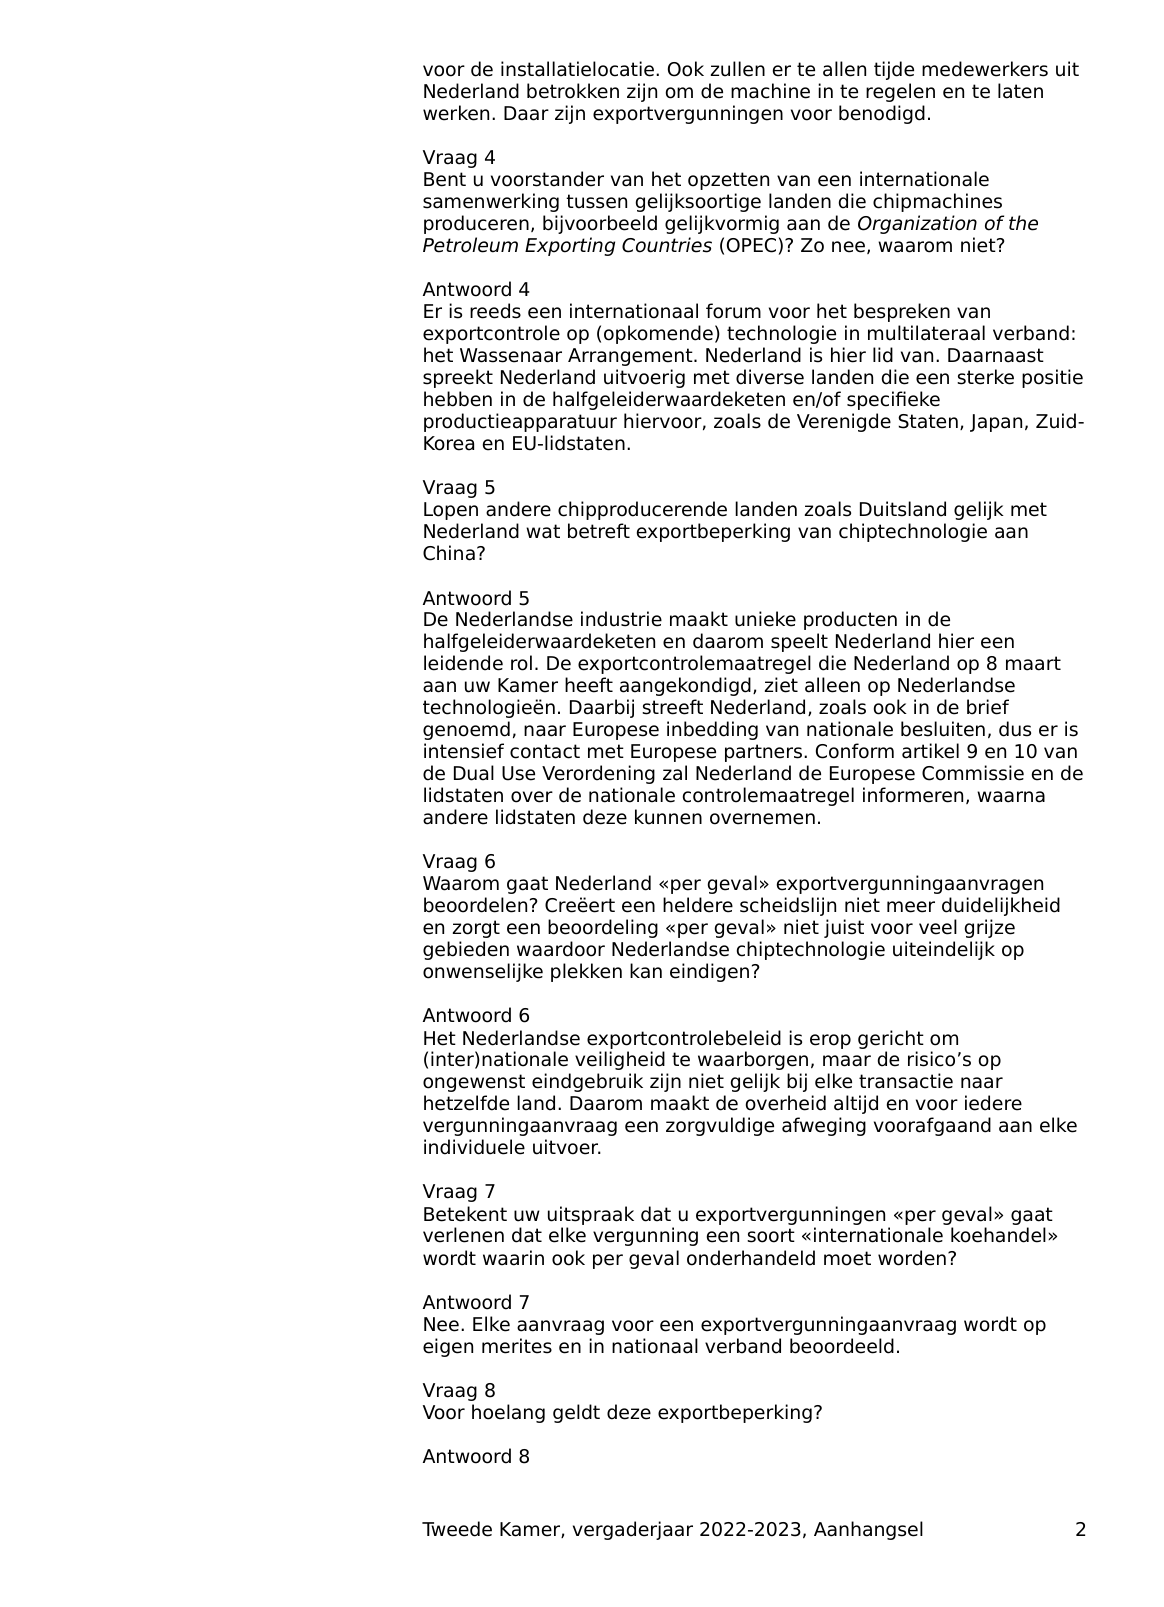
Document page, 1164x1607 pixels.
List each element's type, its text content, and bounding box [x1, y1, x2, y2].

text Nee. Elke aanvraag voor een exportvergunningaanvraag wordt op eigen merites en in nationaal verband beoordeeld. [422, 1313, 1087, 1357]
text Vraag 6 [422, 851, 1087, 873]
text De Nederlandse industrie maakt unieke producten in de halfgeleiderwaardeketen en daarom speelt Nederland hier een leidende rol. De exportcontrolemaatregel die Nederland op 8 maart aan uw Kamer heeft aangekondigd, ziet alleen op Nederlandse technologieën. Daarbij streeft Nederland, zoals ook in de brief genoemd, naar Europese inbedding van nationale besluiten, dus er is intensief contact met Europese partners. Conform artikel 9 en 10 van de Dual Use Verordening zal Nederland de Europese Commissie en de lidstaten over de nationale controlemaatregel informeren, waarna andere lidstaten deze kunnen overnemen. [422, 609, 1087, 829]
text Bent u voorstander van het opzetten van een internationale samenwerking tussen gelijksoortige landen die chipmachines produceren, bijvoorbeeld gelijkvormig aan de Organization of the Petroleum Exporting Countries (OPEC)? Zo nee, waarom niet? [422, 169, 1087, 257]
text Antwoord 4 [422, 279, 1087, 301]
text Antwoord 8 [422, 1446, 1087, 1468]
text Het Nederlandse exportcontrolebeleid is erop gericht om (inter)nationale veiligheid te waarborgen, maar de risico’s op ongewenst eindgebruik zijn niet gelijk bij elke transactie naar hetzelfde land. Daarom maakt de overheid altijd en voor iedere vergunningaanvraag een zorgvuldige afweging voorafgaand aan elke individuele uitvoer. [422, 1027, 1087, 1159]
text Antwoord 5 [422, 587, 1087, 609]
text Voor hoelang geldt deze exportbeperking? [422, 1402, 1087, 1424]
text Waarom gaat Nederland «per geval» exportvergunningaanvragen beoordelen? Creëert een heldere scheidslijn niet meer duidelijkheid en zorgt een beoordeling «per geval» niet juist voor veel grijze gebieden waardoor Nederlandse chiptechnologie uiteindelijk op onwenselijke plekken kan eindigen? [422, 873, 1087, 983]
text Lopen andere chipproducerende landen zoals Duitsland gelijk met Nederland wat betreft exportbeperking van chiptechnologie aan China? [422, 499, 1087, 565]
text Vraag 5 [422, 477, 1087, 499]
text Antwoord 7 [422, 1292, 1087, 1313]
text Vraag 7 [422, 1181, 1087, 1203]
text Betekent uw uitspraak dat u exportvergunningen «per geval» gaat verlenen dat elke vergunning een soort «internationale koehandel» wordt waarin ook per geval onderhandeld moet worden? [422, 1203, 1087, 1269]
text voor de installatielocatie. Ook zullen er te allen tijde medewerkers uit Nederland betrokken zijn om de machine in te regelen en te laten werken. Daar zijn exportvergunningen voor benodigd. [422, 59, 1087, 125]
text Vraag 8 [422, 1380, 1087, 1402]
text Er is reeds een internationaal forum voor het bespreken van exportcontrole op (opkomende) technologie in multilateraal verband: het Wassenaar Arrangement. Nederland is hier lid van. Daarnaast spreekt Nederland uitvoerig met diverse landen die een sterke positie hebben in de halfgeleiderwaardeketen en/of specifieke productieapparatuur hiervoor, zoals de Verenigde Staten, Japan, Zuid-Korea en EU-lidstaten. [422, 301, 1087, 455]
text Antwoord 6 [422, 1005, 1087, 1027]
text Vraag 4 [422, 147, 1087, 169]
